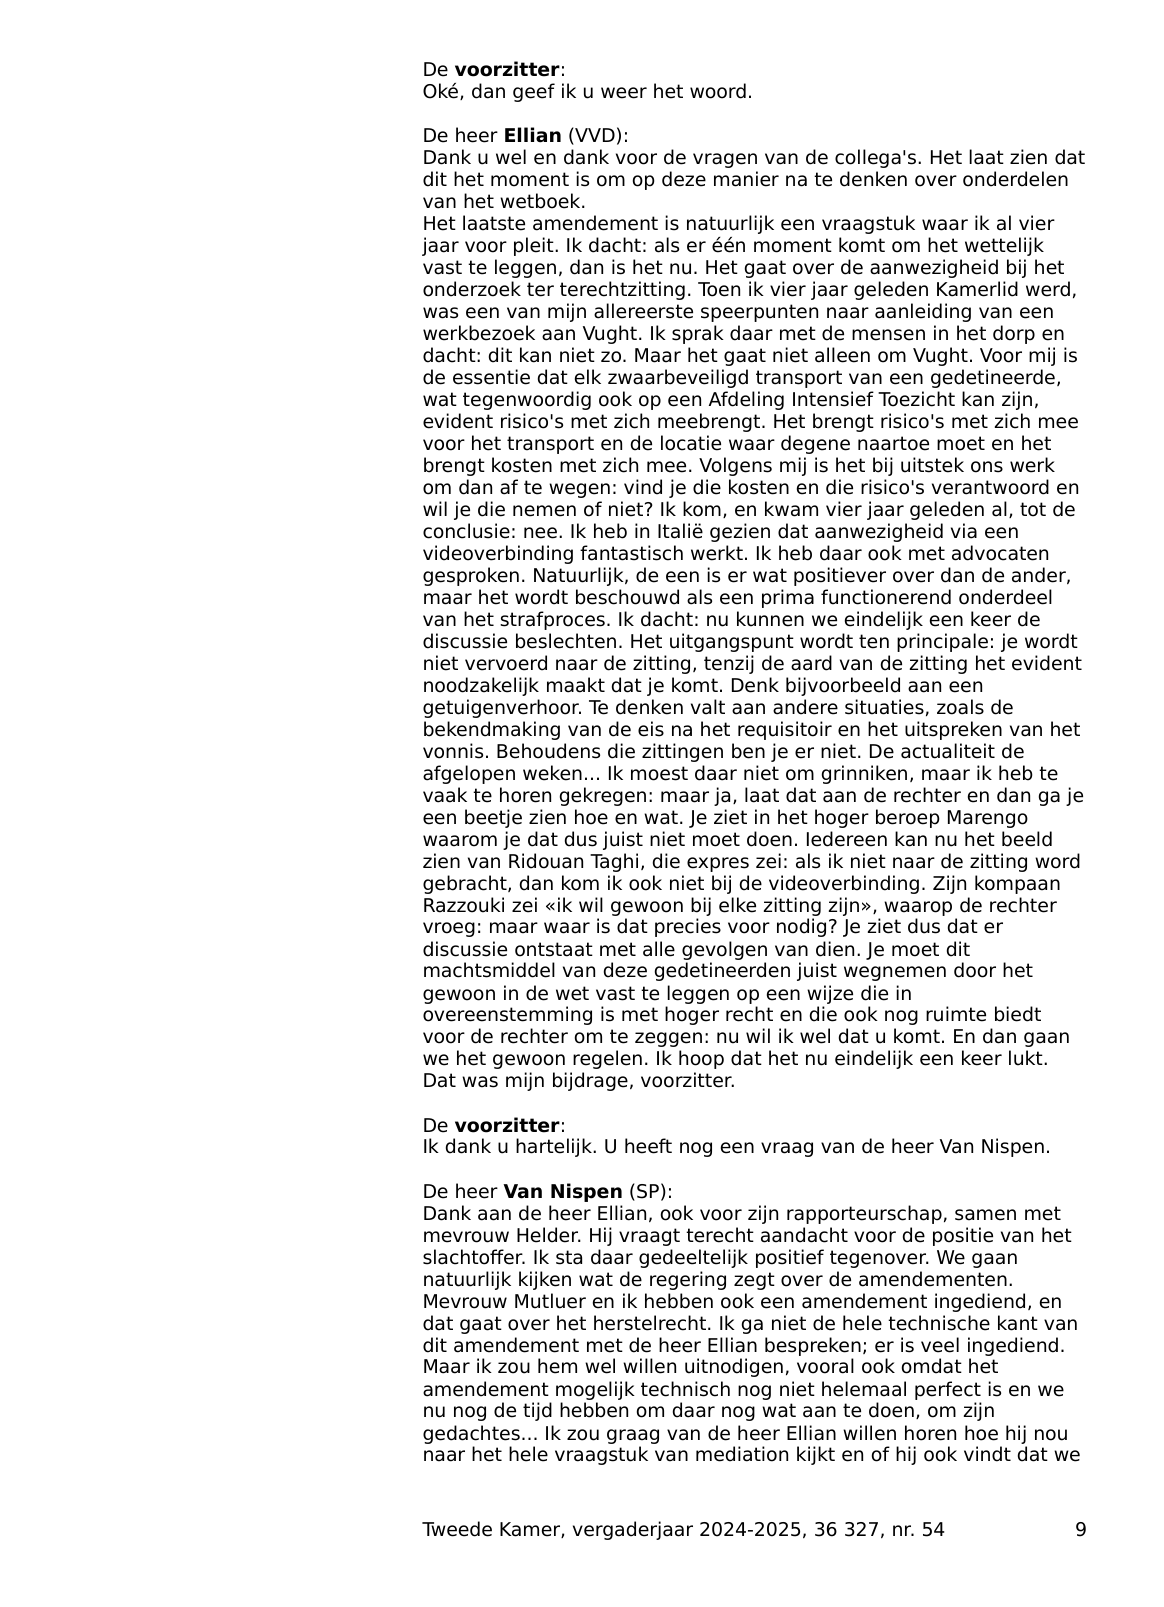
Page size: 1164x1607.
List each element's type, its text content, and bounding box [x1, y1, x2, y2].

text De heer Ellian (VVD): [422, 125, 1087, 147]
text Dank u wel en dank voor de vragen van de collega's. Het laat zien dat dit het moment is om op deze manier na te denken over onderdelen van het wetboek. [422, 147, 1087, 213]
text Ik dank u hartelijk. U heeft nog een vraag van de heer Van Nispen. [422, 1136, 1087, 1158]
text Dank aan de heer Ellian, ook voor zijn rapporteurschap, samen met mevrouw Helder. Hij vraagt terecht aandacht voor de positie van het slachtoffer. Ik sta daar gedeeltelijk positief tegenover. We gaan natuurlijk kijken wat de regering zegt over de amendementen. Mevrouw Mutluer en ik hebben ook een amendement ingediend, en dat gaat over het herstelrecht. Ik ga niet de hele technische kant van dit amendement met de heer Ellian bespreken; er is veel ingediend. Maar ik zou hem wel willen uitnodigen, vooral ook omdat het amendement mogelijk technisch nog niet helemaal perfect is en we nu nog de tijd hebben om daar nog wat aan te doen, om zijn gedachtes... Ik zou graag van de heer Ellian willen horen hoe hij nou naar het hele vraagstuk van mediation kijkt en of hij ook vindt dat we [422, 1203, 1087, 1466]
text Het laatste amendement is natuurlijk een vraagstuk waar ik al vier jaar voor pleit. Ik dacht: als er één moment komt om het wettelijk vast te leggen, dan is het nu. Het gaat over de aanwezigheid bij het onderzoek ter terechtzitting. Toen ik vier jaar geleden Kamerlid werd, was een van mijn allereerste speerpunten naar aanleiding van een werkbezoek aan Vught. Ik sprak daar met de mensen in het dorp en dacht: dit kan niet zo. Maar het gaat niet alleen om Vught. Voor mij is de essentie dat elk zwaarbeveiligd transport van een gedetineerde, wat tegenwoordig ook op een Afdeling Intensief Toezicht kan zijn, evident risico's met zich meebrengt. Het brengt risico's met zich mee voor het transport en de locatie waar degene naartoe moet en het brengt kosten met zich mee. Volgens mij is het bij uitstek ons werk om dan af te wegen: vind je die kosten en die risico's verantwoord en wil je die nemen of niet? Ik kom, en kwam vier jaar geleden al, tot de conclusie: nee. Ik heb in Italië gezien dat aanwezigheid via een videoverbinding fantastisch werkt. Ik heb daar ook met advocaten gesproken. Natuurlijk, de een is er wat positiever over dan de ander, maar het wordt beschouwd als een prima functionerend onderdeel van het strafproces. Ik dacht: nu kunnen we eindelijk een keer de discussie beslechten. Het uitgangspunt wordt ten principale: je wordt niet vervoerd naar de zitting, tenzij de aard van de zitting het evident noodzakelijk maakt dat je komt. Denk bijvoorbeeld aan een getuigenverhoor. Te denken valt aan andere situaties, zoals de bekendmaking van de eis na het requisitoir en het uitspreken van het vonnis. Behoudens die zittingen ben je er niet. De actualiteit de afgelopen weken... Ik moest daar niet om grinniken, maar ik heb te vaak te horen gekregen: maar ja, laat dat aan de rechter en dan ga je een beetje zien hoe en wat. Je ziet in het hoger beroep Marengo waarom je dat dus juist niet moet doen. Iedereen kan nu het beeld zien van Ridouan Taghi, die expres zei: als ik niet naar de zitting word gebracht, dan kom ik ook niet bij de videoverbinding. Zijn kompaan Razzouki zei «ik wil gewoon bij elke zitting zijn», waarop de rechter vroeg: maar waar is dat precies voor nodig? Je ziet dus dat er discussie ontstaat met alle gevolgen van dien. Je moet dit machtsmiddel van deze gedetineerden juist wegnemen door het gewoon in de wet vast te leggen op een wijze die in overeenstemming is met hoger recht en die ook nog ruimte biedt voor de rechter om te zeggen: nu wil ik wel dat u komt. En dan gaan we het gewoon regelen. Ik hoop dat het nu eindelijk een keer lukt. [422, 213, 1087, 1070]
text Oké, dan geef ik u weer het woord. [422, 81, 1087, 103]
text De heer Van Nispen (SP): [422, 1181, 1087, 1203]
text De voorzitter: [422, 1114, 1087, 1136]
text Dat was mijn bijdrage, voorzitter. [422, 1070, 1087, 1092]
text De voorzitter: [422, 59, 1087, 81]
